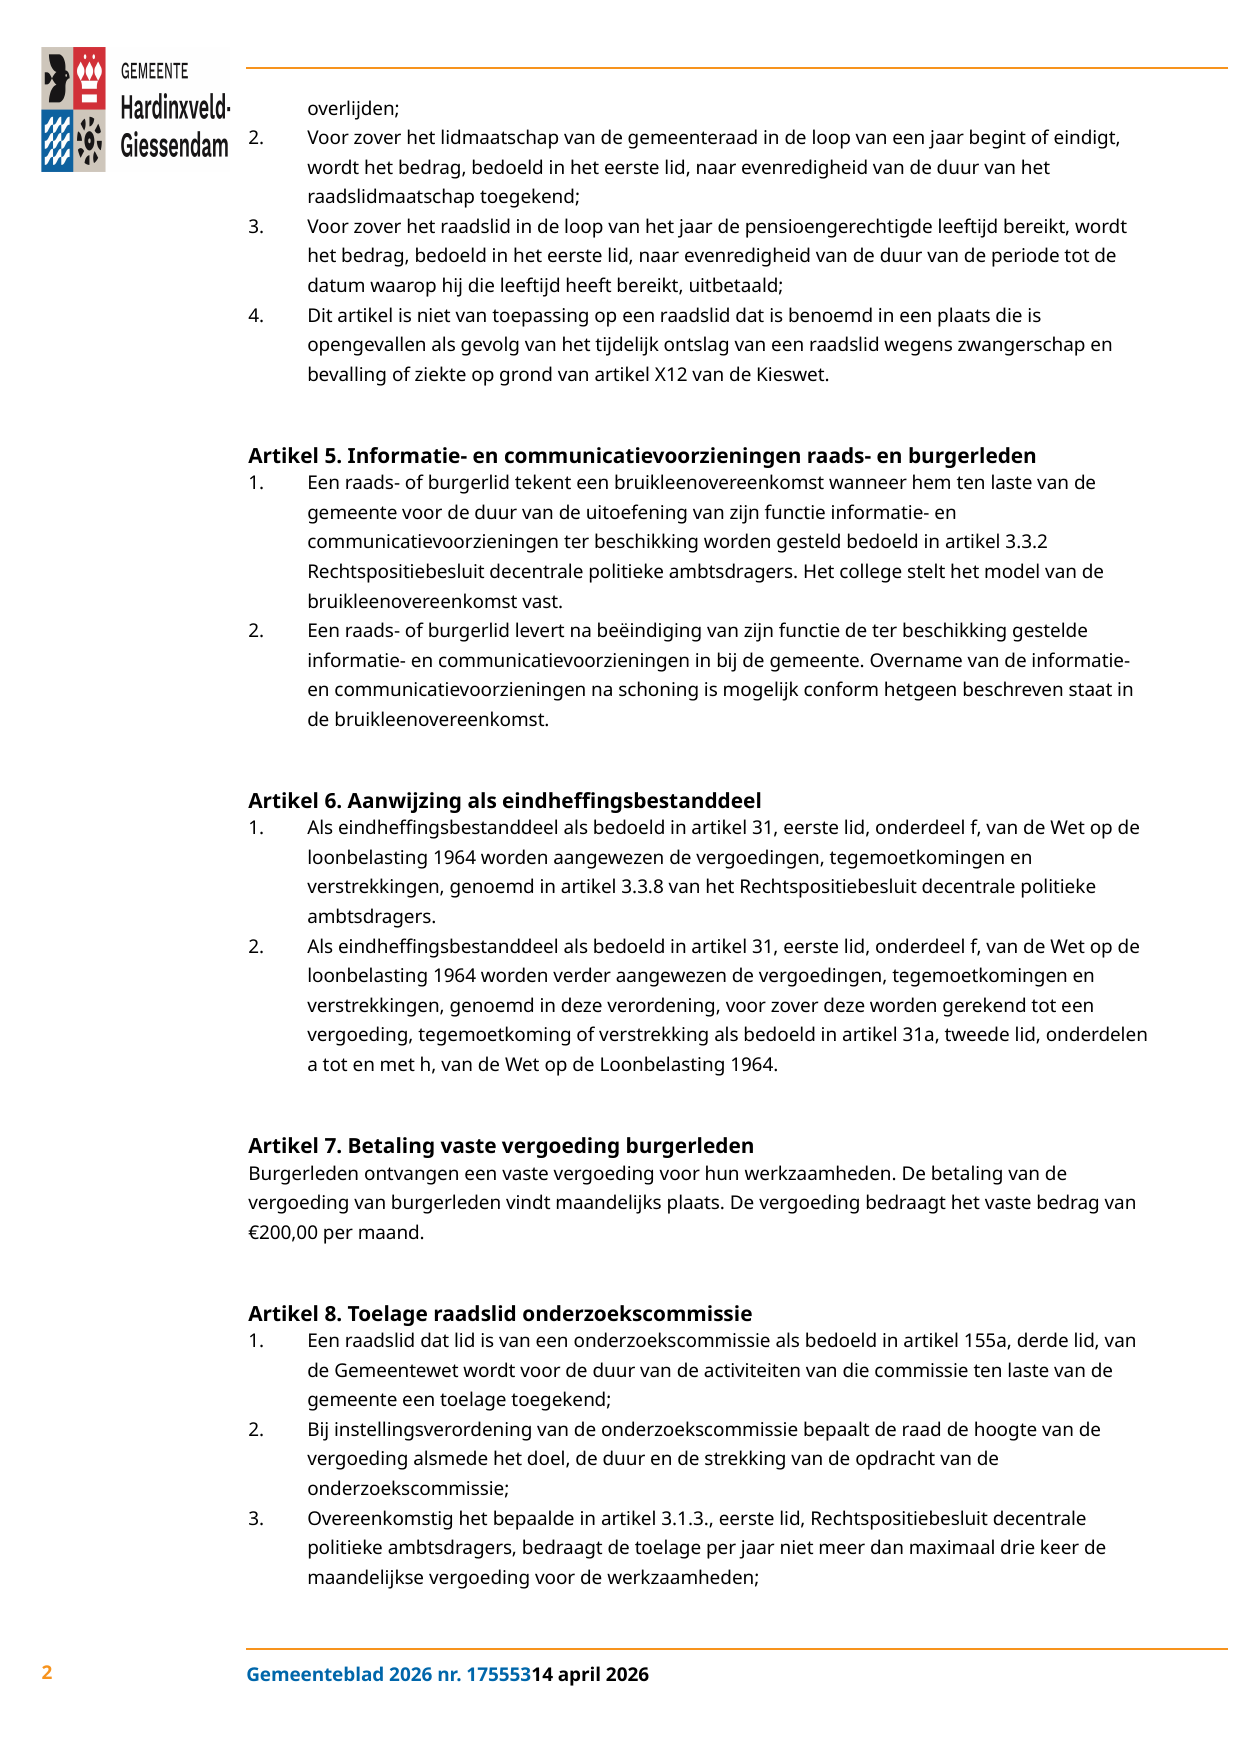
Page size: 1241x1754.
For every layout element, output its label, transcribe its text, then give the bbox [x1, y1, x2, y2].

text Artikel 5. Informatie- en communicatievoorzieningen raads- en burgerleden [248, 441, 1152, 469]
picture [41, 47, 231, 172]
list Voor zover het raadslid in de loop van het jaar de pensioengerechtigde leeftijd bereikt, wordt het bedrag, bedoeld in het eerste lid, naar evenredigheid van de duur van de periode tot de datum waarop hij die leeftijd heeft bereikt, uitbetaald; [248, 213, 1152, 298]
list Overeenkomstig het bepaalde in artikel 3.1.3., eerste lid, Rechtspositiebesluit decentrale politieke ambtsdragers, bedraagt de toelage per jaar niet meer dan maximaal drie keer de maandelijkse vergoeding voor de werkzaamheden; [248, 1505, 1152, 1590]
list Bij instellingsverordening van de onderzoekscommissie bepaalt de raad de hoogte van de vergoeding alsmede het doel, de duur en de strekking van de opdracht van de onderzoekscommissie; [248, 1416, 1152, 1501]
list Een raads- of burgerlid levert na beëindiging van zijn functie de ter beschikking gestelde informatie- en communicatievoorzieningen in bij de gemeente. Overname van de informatie- en communicatievoorzieningen na schoning is mogelijk conform hetgeen beschreven staat in de bruikleenovereenkomst. [248, 617, 1152, 732]
list Een raadslid dat lid is van een onderzoekscommissie als bedoeld in artikel 155a, derde lid, van de Gemeentewet wordt voor de duur van de activiteiten van die commissie ten laste van de gemeente een toelage toegekend; [248, 1327, 1152, 1412]
list overlijden; [248, 95, 1152, 121]
text Artikel 8. Toelage raadslid onderzoekscommissie [248, 1299, 1152, 1327]
list Als eindheffingsbestanddeel als bedoeld in artikel 31, eerste lid, onderdeel f, van de Wet op de loonbelasting 1964 worden verder aangewezen de vergoedingen, tegemoetkomingen en verstrekkingen, genoemd in deze verordening, voor zover deze worden gerekend tot een vergoeding, tegemoetkoming of verstrekking als bedoeld in artikel 31a, tweede lid, onderdelen a tot en met h, van de Wet op de Loonbelasting 1964. [248, 933, 1152, 1077]
list Een raads- of burgerlid tekent een bruikleenovereenkomst wanneer hem ten laste van de gemeente voor de duur van de uitoefening van zijn functie informatie- en communicatievoorzieningen ter beschikking worden gesteld bedoeld in artikel 3.3.2 Rechtspositiebesluit decentrale politieke ambtsdragers. Het college stelt het model van de bruikleenovereenkomst vast. [248, 469, 1152, 613]
list Dit artikel is niet van toepassing op een raadslid dat is benoemd in een plaats die is opengevallen als gevolg van het tijdelijk ontslag van een raadslid wegens zwangerschap en bevalling of ziekte op grond van artikel X12 van de Kieswet. [248, 302, 1152, 387]
text Artikel 7. Betaling vaste vergoeding burgerleden [248, 1131, 1152, 1160]
list Voor zover het lidmaatschap van de gemeenteraad in de loop van een jaar begint of eindigt, wordt het bedrag, bedoeld in het eerste lid, naar evenredigheid van de duur van het raadslidmaatschap toegekend; [248, 124, 1152, 209]
text Burgerleden ontvangen een vaste vergoeding voor hun werkzaamheden. De betaling van de vergoeding van burgerleden vindt maandelijks plaats. De vergoeding bedraagt het vaste bedrag van €200,00 per maand. [248, 1160, 1152, 1244]
text Artikel 6. Aanwijzing als eindheffingsbestanddeel [248, 786, 1152, 814]
list Als eindheffingsbestanddeel als bedoeld in artikel 31, eerste lid, onderdeel f, van de Wet op de loonbelasting 1964 worden aangewezen de vergoedingen, tegemoetkomingen en verstrekkingen, genoemd in artikel 3.3.8 van het Rechtspositiebesluit decentrale politieke ambtsdragers. [248, 814, 1152, 929]
